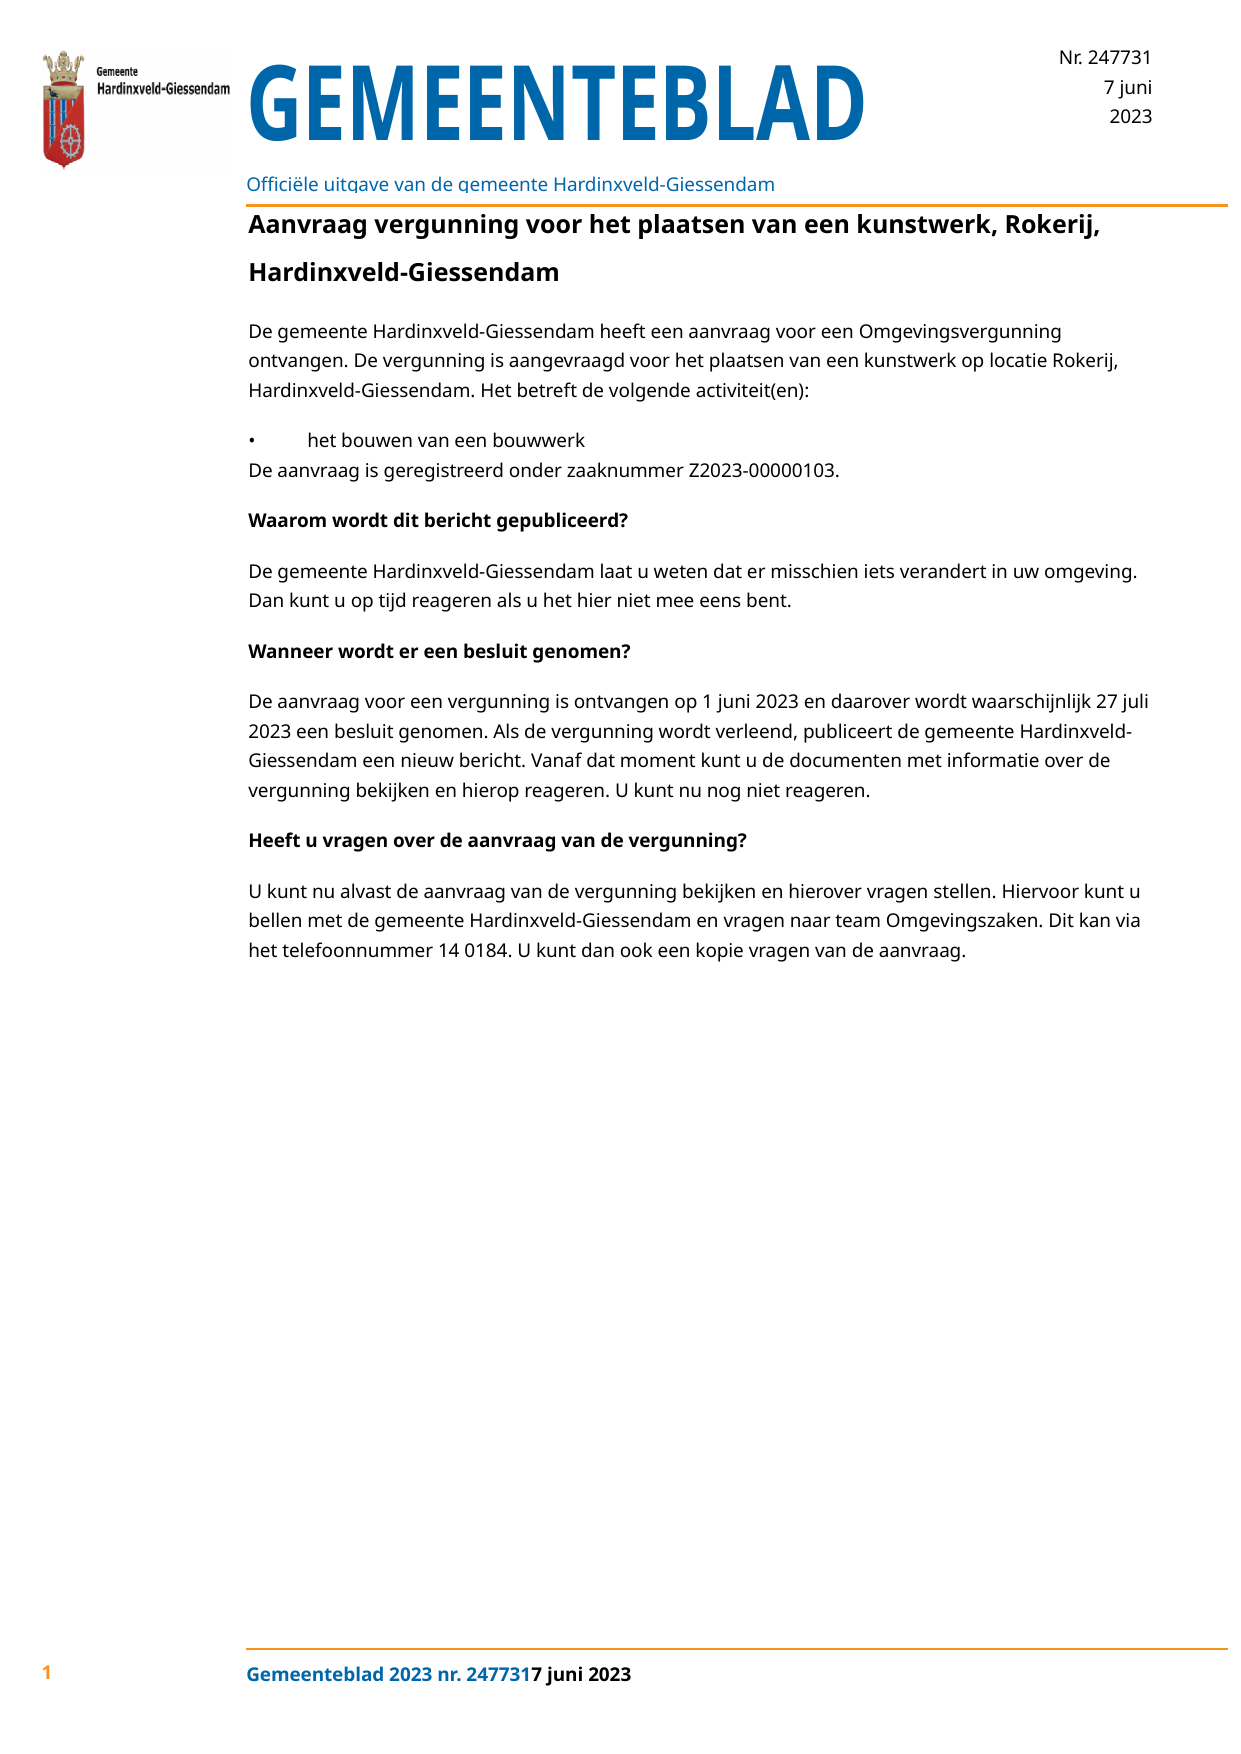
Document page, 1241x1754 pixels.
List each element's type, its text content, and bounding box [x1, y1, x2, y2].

text Waarom wordt dit bericht gepubliceerd? [248, 507, 1152, 533]
text Wanneer wordt er een besluit genomen? [248, 638, 1152, 664]
text De aanvraag is geregistreerd onder zaaknummer Z2023-00000103. [248, 457, 1152, 483]
text Aanvraag vergunning voor het plaatsen van een kunstwerk, Rokerij, Hardinxveld-Giessendam [248, 207, 1152, 288]
text De aanvraag voor een vergunning is ontvangen op 1 juni 2023 en daarover wordt waarschijnlijk 27 juli 2023 een besluit genomen. Als de vergunning wordt verleend, publiceert de gemeente Hardinxveld-Giessendam een nieuw bericht. Vanaf dat moment kunt u de documenten met informatie over de vergunning bekijken en hierop reageren. U kunt nu nog niet reageren. [248, 688, 1152, 803]
text De gemeente Hardinxveld-Giessendam heeft een aanvraag voor een Omgevingsvergunning ontvangen. De vergunning is aangevraagd voor het plaatsen van een kunstwerk op locatie Rokerij, Hardinxveld-Giessendam. Het betreft de volgende activiteit(en): [248, 318, 1152, 403]
text Heeft u vragen over de aanvraag van de vergunning? [248, 827, 1152, 853]
text U kunt nu alvast de aanvraag van de vergunning bekijken en hierover vragen stellen. Hiervoor kunt u bellen met de gemeente Hardinxveld-Giessendam en vragen naar team Omgevingszaken. Dit kan via het telefoonnummer 14 0184. U kunt dan ook een kopie vragen van de aanvraag. [248, 878, 1152, 963]
list het bouwen van een bouwwerk [248, 427, 1152, 453]
picture [41, 47, 231, 172]
text De gemeente Hardinxveld-Giessendam laat u weten dat er misschien iets verandert in uw omgeving. Dan kunt u op tijd reageren als u het hier niet mee eens bent. [248, 558, 1152, 613]
